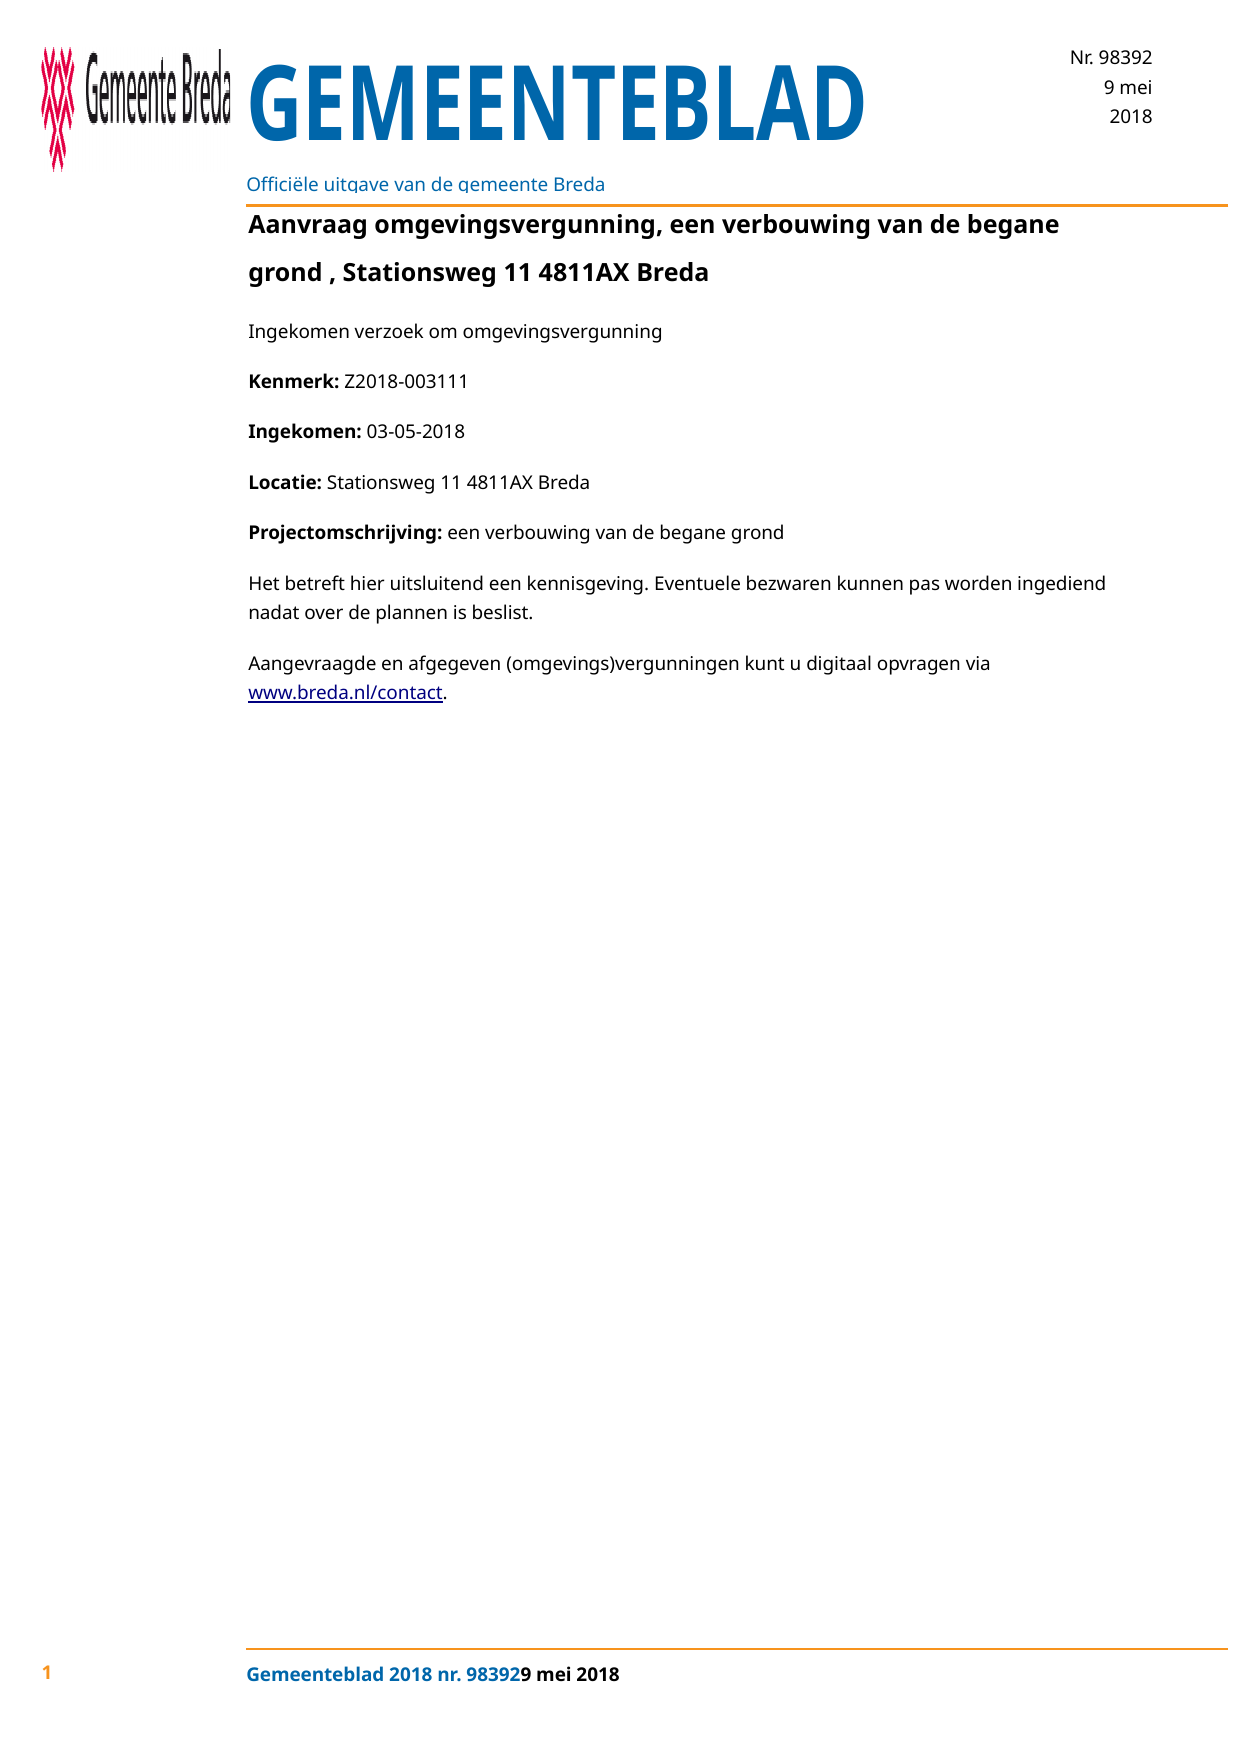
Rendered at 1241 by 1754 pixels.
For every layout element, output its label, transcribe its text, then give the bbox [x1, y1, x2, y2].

text Ingekomen verzoek om omgevingsvergunning [248, 318, 1152, 344]
text Locatie: Stationsweg 11 4811AX Breda [248, 469, 1152, 495]
text Aanvraag omgevingsvergunning, een verbouwing van de begane grond , Stationsweg 11 4811AX Breda [248, 207, 1152, 288]
text Kenmerk: Z2018-003111 [248, 368, 1152, 394]
text Het betreft hier uitsluitend een kennisgeving. Eventuele bezwaren kunnen pas worden ingediend nadat over de plannen is beslist. [248, 570, 1152, 625]
text Aangevraagde en afgegeven (omgevings)vergunningen kunt u digitaal opvragen via www.breda.nl/contact. [248, 650, 1152, 705]
text Ingekomen: 03-05-2018 [248, 419, 1152, 444]
text Projectomschrijving: een verbouwing van de begane grond [248, 519, 1152, 545]
picture [41, 47, 231, 172]
